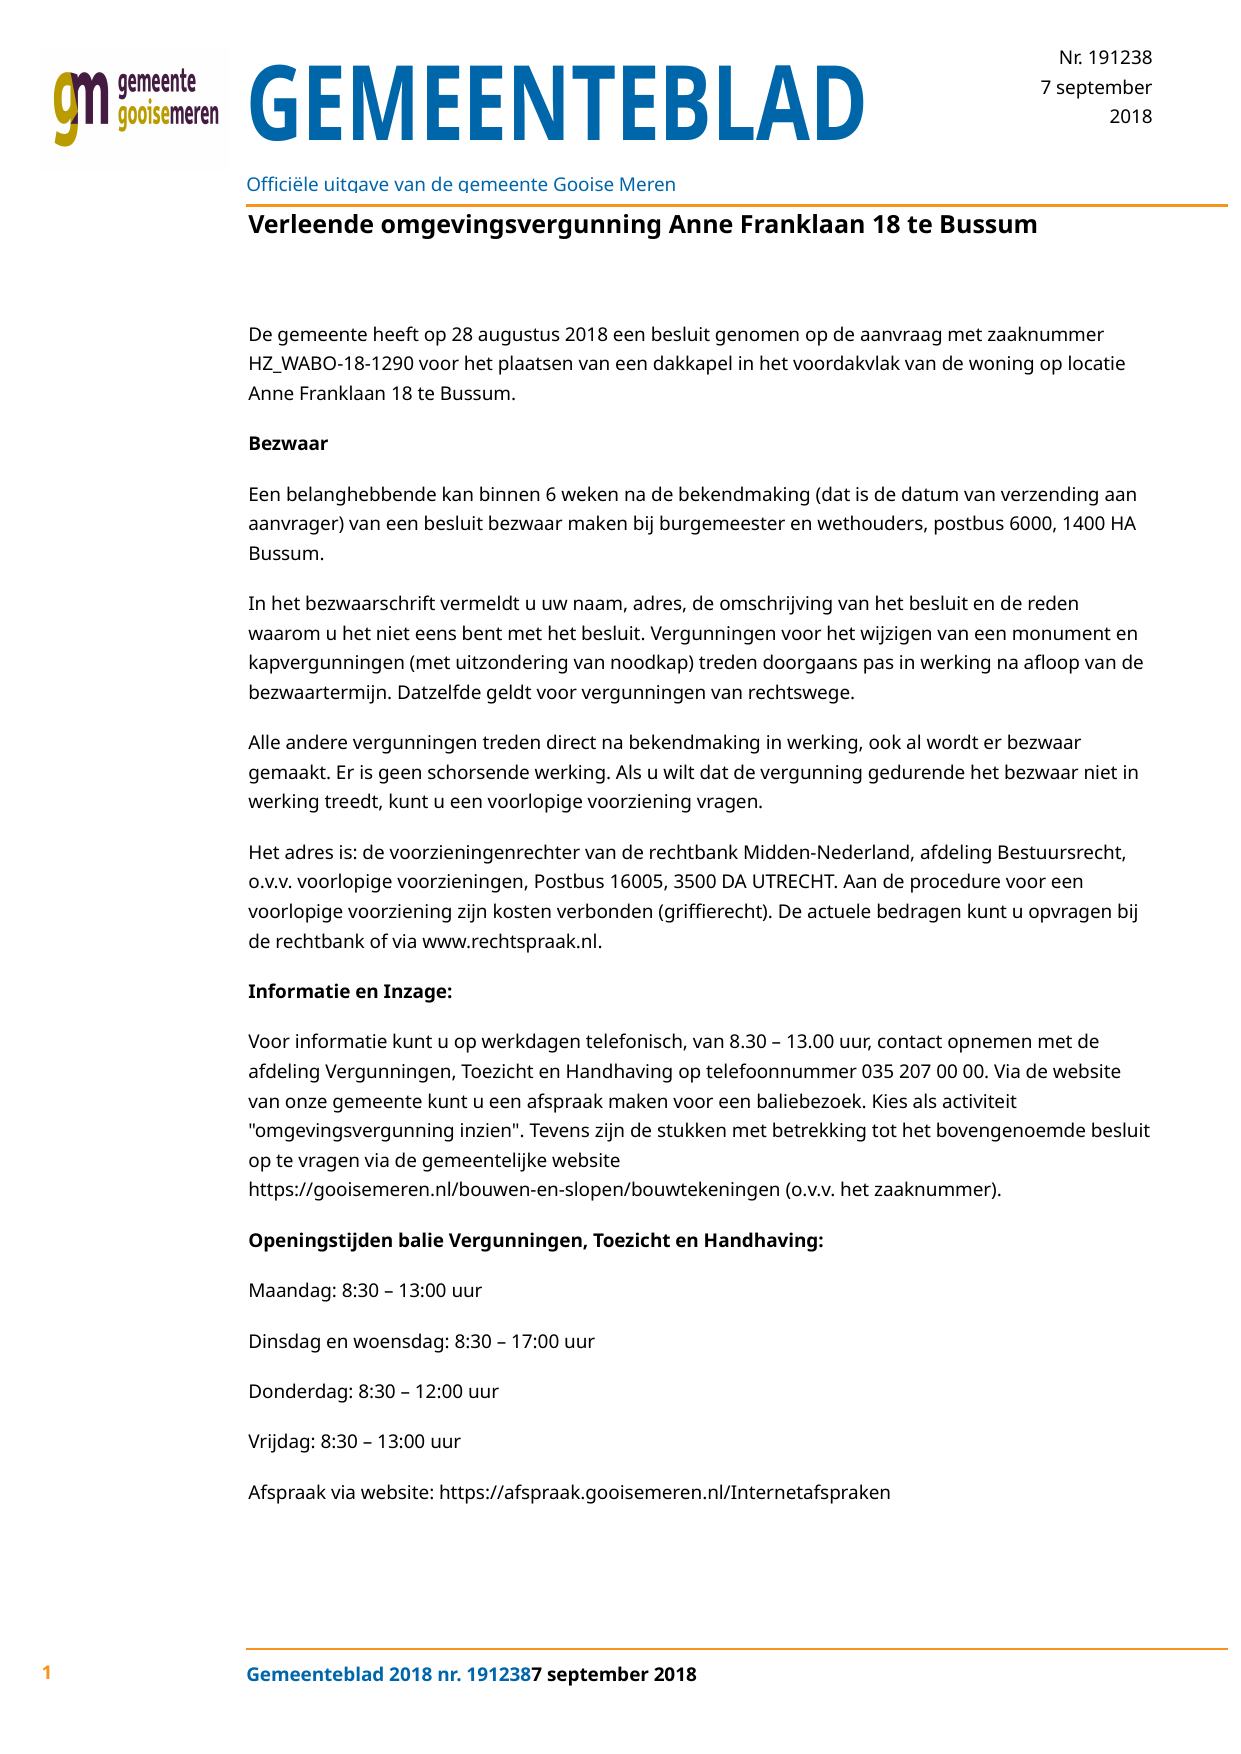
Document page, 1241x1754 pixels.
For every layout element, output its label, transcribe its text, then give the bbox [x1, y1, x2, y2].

text Maandag: 8:30 – 13:00 uur [248, 1277, 1152, 1303]
text Dinsdag en woensdag: 8:30 – 17:00 uur [248, 1328, 1152, 1353]
text Alle andere vergunningen treden direct na bekendmaking in werking, ook al wordt er bezwaar gemaakt. Er is geen schorsende werking. Als u wilt dat de vergunning gedurende het bezwaar niet in werking treedt, kunt u een voorlopige voorziening vragen. [248, 729, 1152, 814]
text Afspraak via website: https://afspraak.gooisemeren.nl/Internetafspraken [248, 1479, 1152, 1505]
text Verleende omgevingsvergunning Anne Franklaan 18 te Bussum [248, 207, 1152, 241]
text De gemeente heeft op 28 augustus 2018 een besluit genomen op de aanvraag met zaaknummer HZ_WABO-18-1290 voor het plaatsen van een dakkapel in het voordakvlak van de woning op locatie Anne Franklaan 18 te Bussum. [248, 321, 1152, 406]
text Een belanghebbende kan binnen 6 weken na de bekendmaking (dat is de datum van verzending aan aanvrager) van een besluit bezwaar maken bij burgemeester en wethouders, postbus 6000, 1400 HA Bussum. [248, 481, 1152, 566]
text Openingstijden balie Vergunningen, Toezicht en Handhaving: [248, 1227, 1152, 1253]
text Bezwaar [248, 430, 1152, 456]
text Informatie en Inzage: [248, 978, 1152, 1004]
text Voor informatie kunt u op werkdagen telefonisch, van 8.30 – 13.00 uur, contact opnemen met de afdeling Vergunningen, Toezicht en Handhaving op telefoonnummer 035 207 00 00. Via de website van onze gemeente kunt u een afspraak maken voor een baliebezoek. Kies als activiteit "omgevingsvergunning inzien". Tevens zijn de stukken met betrekking tot het bovengenoemde besluit op te vragen via de gemeentelijke website https://gooisemeren.nl/bouwen-en-slopen/bouwtekeningen (o.v.v. het zaaknummer). [248, 1029, 1152, 1202]
text In het bezwaarschrift vermeldt u uw naam, adres, de omschrijving van het besluit en de reden waarom u het niet eens bent met het besluit. Vergunningen voor het wijzigen van een monument en kapvergunningen (met uitzondering van noodkap) treden doorgaans pas in werking na afloop van de bezwaartermijn. Datzelfde geldt voor vergunningen van rechtswege. [248, 590, 1152, 705]
text Het adres is: de voorzieningenrechter van de rechtbank Midden-Nederland, afdeling Bestuursrecht, o.v.v. voorlopige voorzieningen, Postbus 16005, 3500 DA UTRECHT. Aan de procedure voor een voorlopige voorziening zijn kosten verbonden (griffierecht). De actuele bedragen kunt u opvragen bij de rechtbank of via www.rechtspraak.nl. [248, 839, 1152, 953]
text Donderdag: 8:30 – 12:00 uur [248, 1378, 1152, 1404]
picture [41, 47, 231, 172]
text Vrijdag: 8:30 – 13:00 uur [248, 1429, 1152, 1454]
